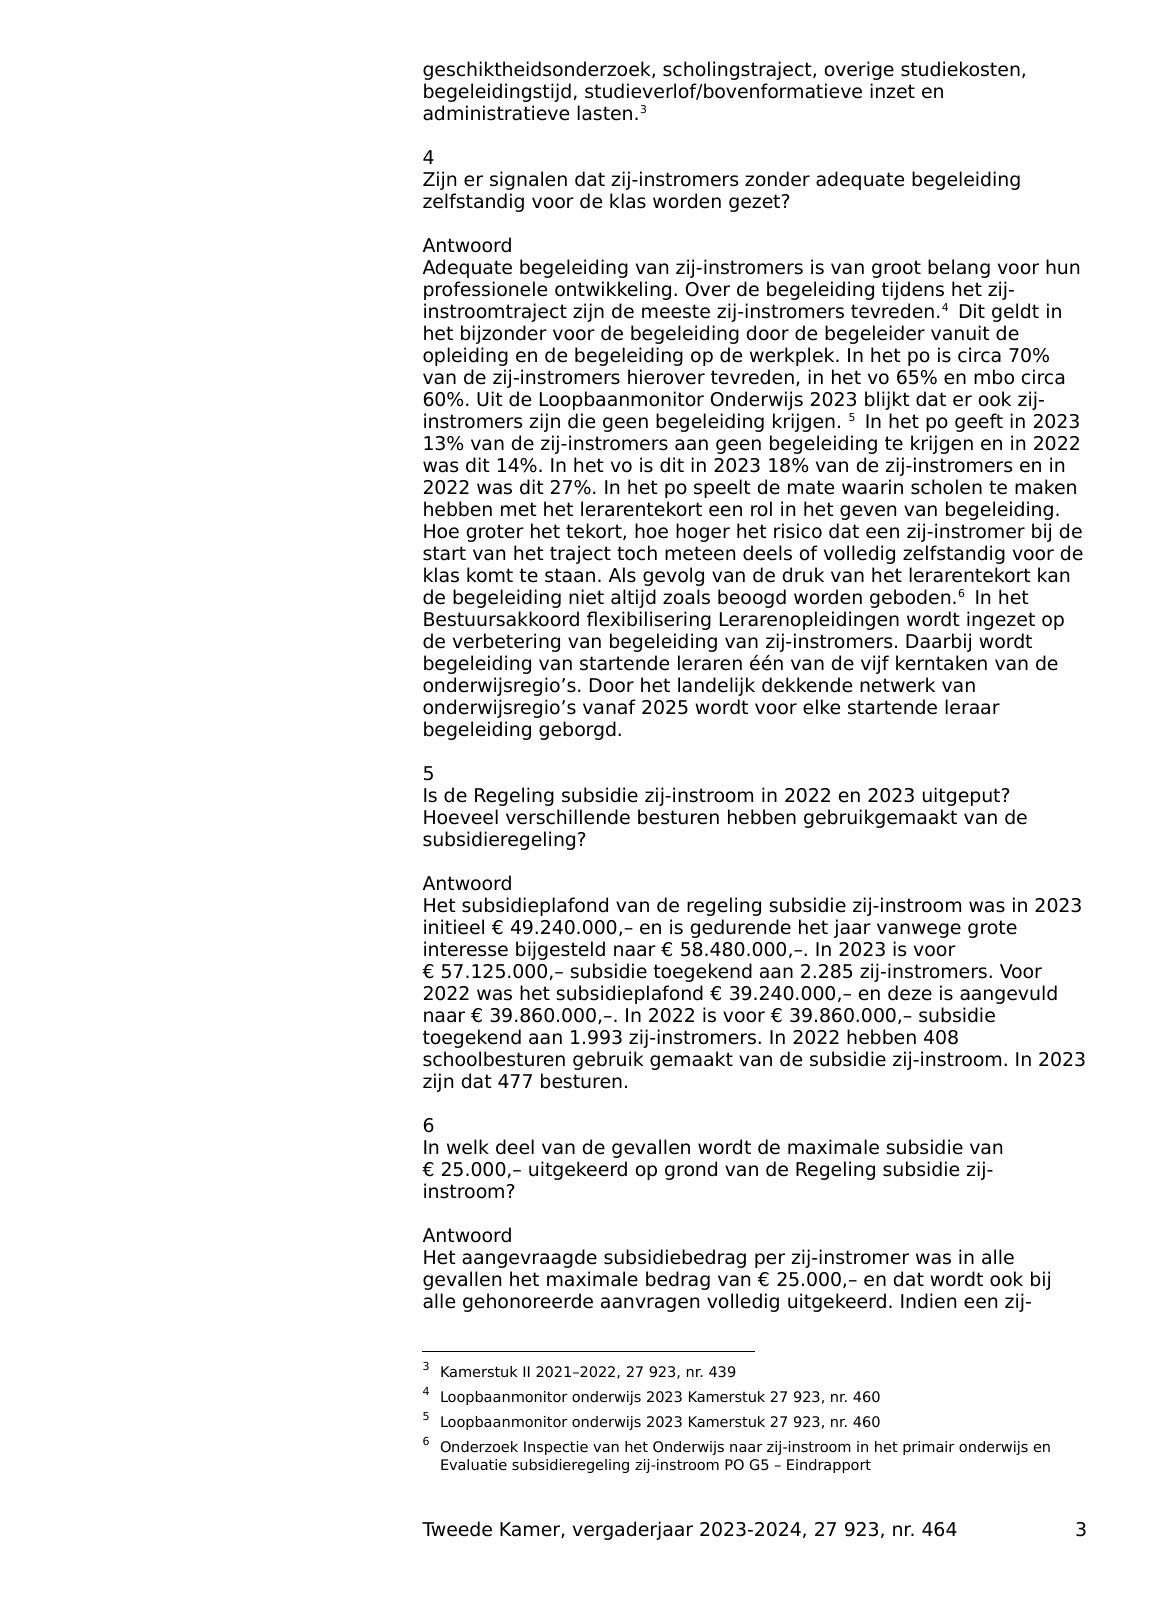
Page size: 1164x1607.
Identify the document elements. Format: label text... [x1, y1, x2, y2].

text Onderzoek Inspectie van het Onderwijs naar zij-instroom in het primair onderwijs en Evaluatie subsidieregeling zij-instroom PO G5 – Eindrapport [422, 1435, 1087, 1474]
text 6 [422, 1115, 1087, 1137]
text geschiktheidsonderzoek, scholingstraject, overige studiekosten, begeleidingstijd, studieverlof/bovenformatieve inzet en administratieve lasten. [422, 59, 1087, 125]
text 4 [422, 147, 1087, 169]
text Het aangevraagde subsidiebedrag per zij-instromer was in alle gevallen het maximale bedrag van € 25.000,– en dat wordt ook bij alle gehonoreerde aanvragen volledig uitgekeerd. Indien een zij- [422, 1247, 1087, 1313]
text In welk deel van de gevallen wordt de maximale subsidie van € 25.000,– uitgekeerd op grond van de Regeling subsidie zij-instroom? [422, 1137, 1087, 1203]
text Loopbaanmonitor onderwijs 2023 Kamerstuk 27 923, nr. 460 [422, 1410, 1087, 1432]
text 5 [422, 763, 1087, 785]
text Antwoord [422, 873, 1087, 895]
text Zijn er signalen dat zij-instromers zonder adequate begeleiding zelfstandig voor de klas worden gezet? [422, 169, 1087, 213]
text Kamerstuk II 2021–2022, 27 923, nr. 439 [422, 1360, 1087, 1382]
text Loopbaanmonitor onderwijs 2023 Kamerstuk 27 923, nr. 460 [422, 1385, 1087, 1407]
text Adequate begeleiding van zij-instromers is van groot belang voor hun professionele ontwikkeling. Over de begeleiding tijdens het zij-instroomtraject zijn de meeste zij-instromers tevreden. Dit geldt in het bijzonder voor de begeleiding door de begeleider vanuit de opleiding en de begeleiding op de werkplek. In het po is circa 70% van de zij-instromers hierover tevreden, in het vo 65% en mbo circa 60%. Uit de Loopbaanmonitor Onderwijs 2023 blijkt dat er ook zij-instromers zijn die geen begeleiding krijgen. In het po geeft in 2023 13% van de zij-instromers aan geen begeleiding te krijgen en in 2022 was dit 14%. In het vo is dit in 2023 18% van de zij-instromers en in 2022 was dit 27%. In het po speelt de mate waarin scholen te maken hebben met het lerarentekort een rol in het geven van begeleiding. Hoe groter het tekort, hoe hoger het risico dat een zij-instromer bij de start van het traject toch meteen deels of volledig zelfstandig voor de klas komt te staan. Als gevolg van de druk van het lerarentekort kan de begeleiding niet altijd zoals beoogd worden geboden. In het Bestuursakkoord flexibilisering Lerarenopleidingen wordt ingezet op de verbetering van begeleiding van zij-instromers. Daarbij wordt begeleiding van startende leraren één van de vijf kerntaken van de onderwijsregio’s. Door het landelijk dekkende netwerk van onderwijsregio’s vanaf 2025 wordt voor elke startende leraar begeleiding geborgd. [422, 257, 1087, 741]
text Is de Regeling subsidie zij-instroom in 2022 en 2023 uitgeput? Hoeveel verschillende besturen hebben gebruikgemaakt van de subsidieregeling? [422, 785, 1087, 851]
text Het subsidieplafond van de regeling subsidie zij-instroom was in 2023 initieel € 49.240.000,– en is gedurende het jaar vanwege grote interesse bijgesteld naar € 58.480.000,–. In 2023 is voor € 57.125.000,– subsidie toegekend aan 2.285 zij-instromers. Voor 2022 was het subsidieplafond € 39.240.000,– en deze is aangevuld naar € 39.860.000,–. In 2022 is voor € 39.860.000,– subsidie toegekend aan 1.993 zij-instromers. In 2022 hebben 408 schoolbesturen gebruik gemaakt van de subsidie zij-instroom. In 2023 zijn dat 477 besturen. [422, 895, 1087, 1093]
text Antwoord [422, 1225, 1087, 1247]
text Antwoord [422, 235, 1087, 257]
